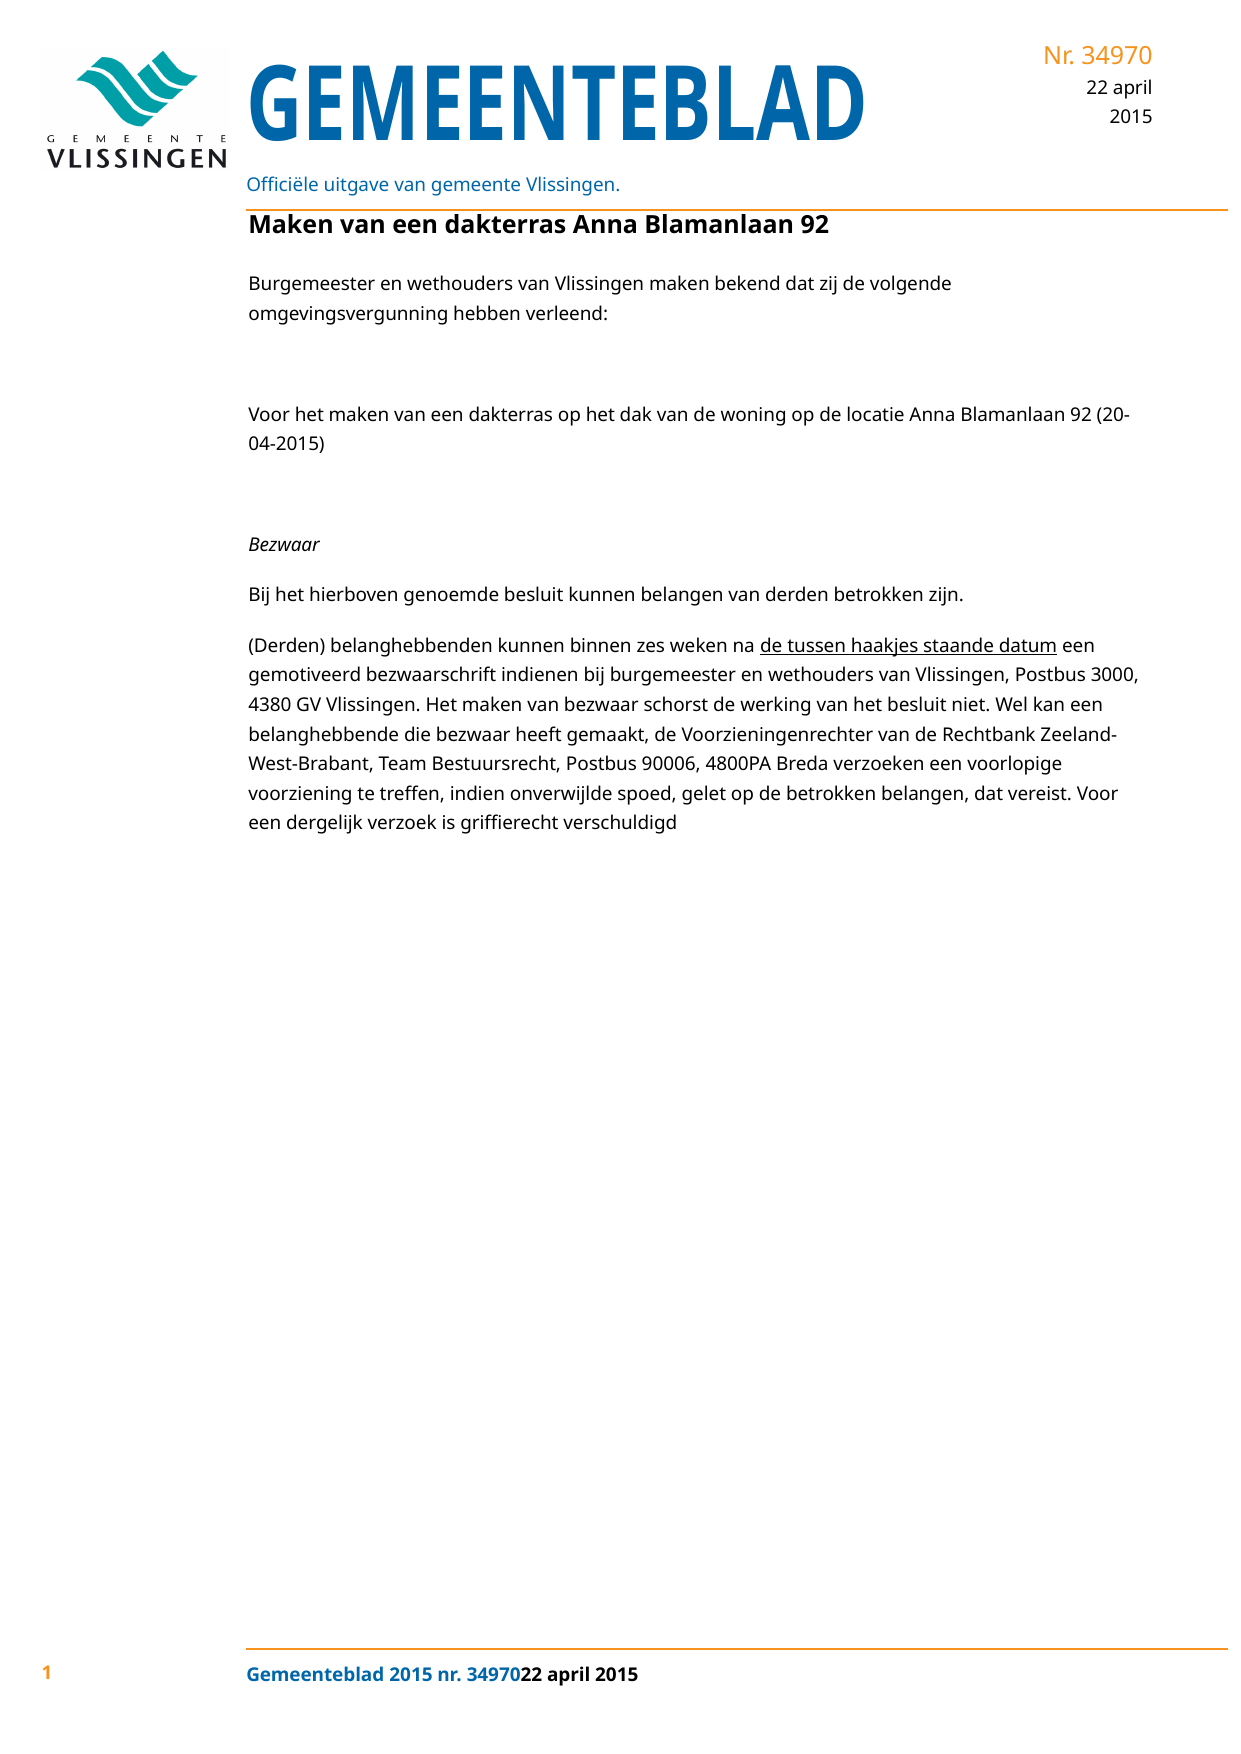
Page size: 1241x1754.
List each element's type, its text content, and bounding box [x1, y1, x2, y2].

text Burgemeester en wethouders van Vlissingen maken bekend dat zij de volgende omgevingsvergunning hebben verleend: [248, 270, 1152, 326]
text Voor het maken van een dakterras op het dak van de woning op de locatie Anna Blamanlaan 92 (20-04-2015) [248, 401, 1152, 456]
text Bezwaar [248, 531, 1152, 557]
text Bij het hierboven genoemde besluit kunnen belangen van derden betrokken zijn. [248, 582, 1152, 607]
picture [41, 47, 231, 172]
text Maken van een dakterras Anna Blamanlaan 92 [248, 211, 1152, 241]
text (Derden) belanghebbenden kunnen binnen zes weken na de tussen haakjes staande datum een gemotiveerd bezwaarschrift indienen bij burgemeester en wethouders van Vlissingen, Postbus 3000, 4380 GV Vlissingen. Het maken van bezwaar schorst de werking van het besluit niet. Wel kan een belanghebbende die bezwaar heeft gemaakt, de Voorzieningenrechter van de Rechtbank Zeeland-West-Brabant, Team Bestuursrecht, Postbus 90006, 4800PA Breda verzoeken een voorlopige voorziening te treffen, indien onverwijlde spoed, gelet op de betrokken belangen, dat vereist. Voor een dergelijk verzoek is griffierecht verschuldigd [248, 632, 1152, 835]
